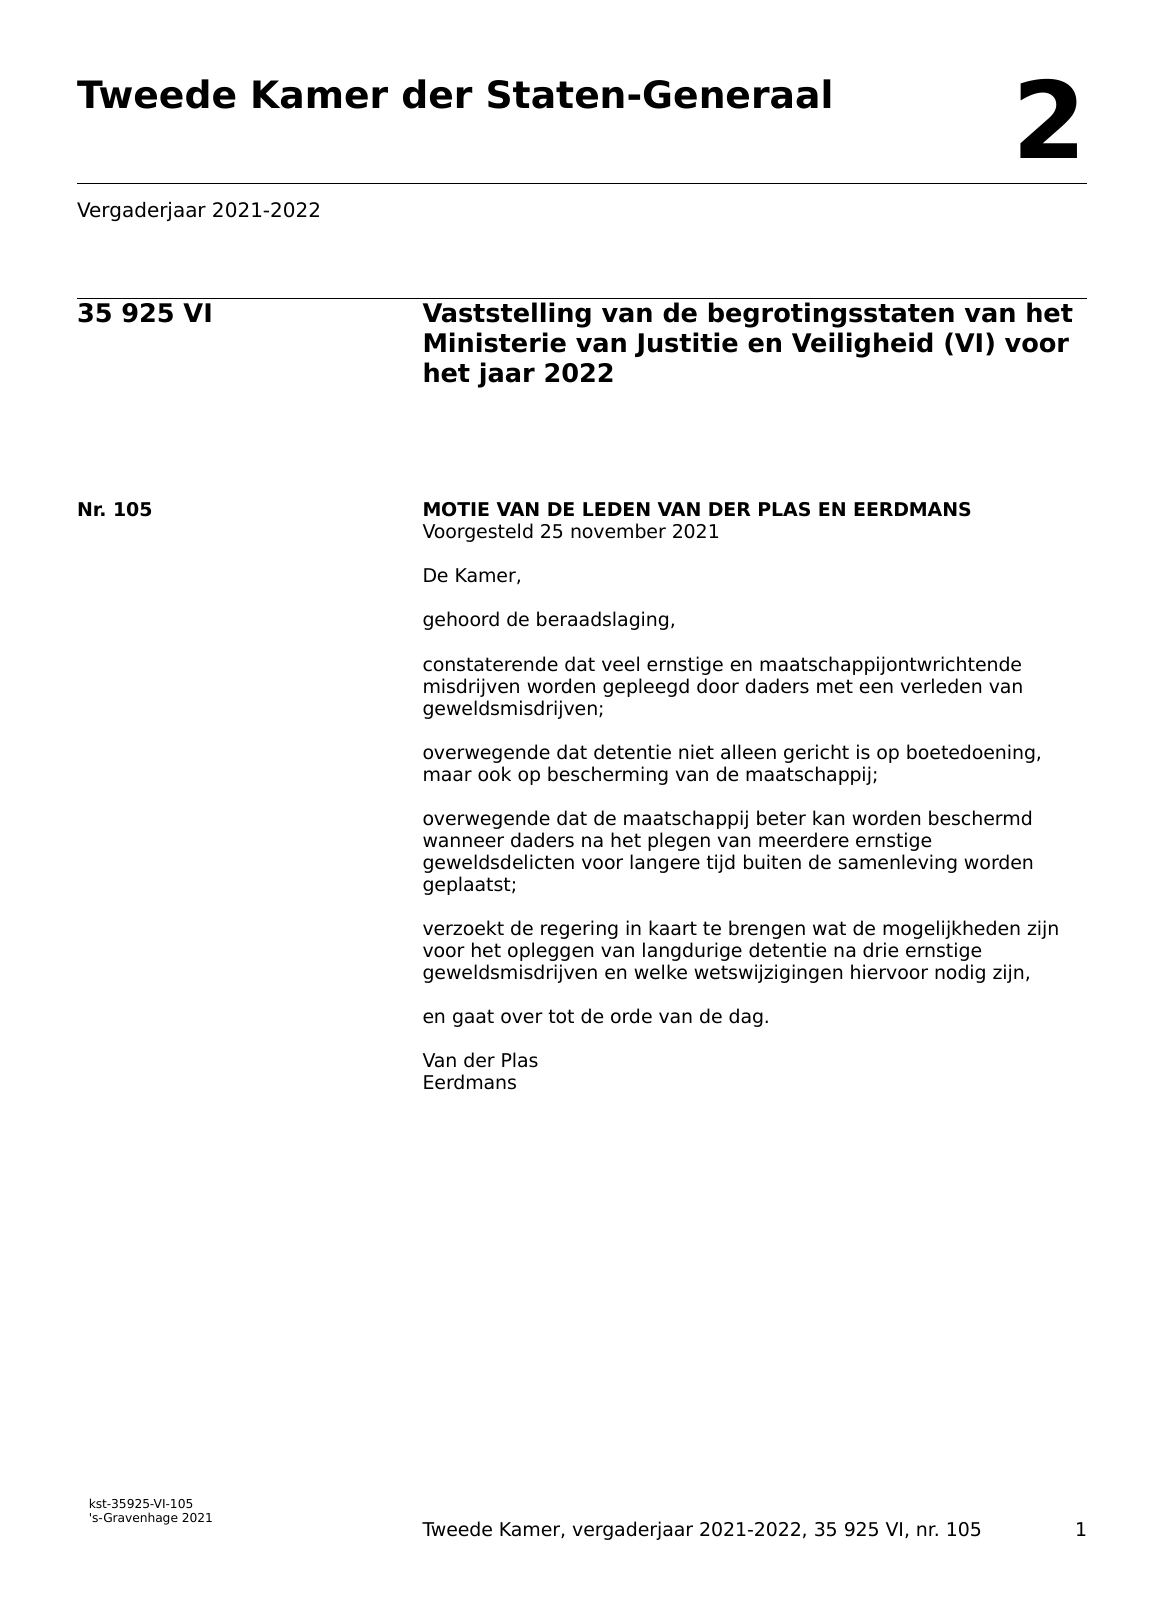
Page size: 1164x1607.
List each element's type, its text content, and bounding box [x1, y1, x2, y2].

text kst-35925-VI-105 [88, 1497, 323, 1511]
text Voorgesteld 25 november 2021 [422, 521, 1087, 543]
text overwegende dat detentie niet alleen gericht is op boetedoening, maar ook op bescherming van de maatschappij; [422, 742, 1087, 786]
subtitle 35 925 VI Vaststelling van de begrotingsstaten van het Ministerie van Justitie en Veiligheid (VI) voor het jaar 2022 [77, 299, 1087, 388]
text Eerdmans [422, 1072, 1087, 1094]
text De Kamer, [422, 565, 1087, 587]
table_header Tweede Kamer der Staten-Generaal [77, 59, 886, 183]
text Van der Plas [422, 1050, 1087, 1072]
subtitle Nr. 105 MOTIE VAN DE LEDEN VAN DER PLAS EN EERDMANS [77, 499, 1087, 521]
text constaterende dat veel ernstige en maatschappijontwrichtende misdrijven worden gepleegd door daders met een verleden van geweldsmisdrijven; [422, 653, 1087, 719]
text gehoord de beraadslaging, [422, 609, 1087, 631]
table_header 2 [886, 59, 1087, 183]
text overwegende dat de maatschappij beter kan worden beschermd wanneer daders na het plegen van meerdere ernstige geweldsdelicten voor langere tijd buiten de samenleving worden geplaatst; [422, 808, 1087, 896]
text en gaat over tot de orde van de dag. [422, 1006, 1087, 1028]
table_cell Vergaderjaar 2021-2022 [77, 184, 1087, 298]
text verzoekt de regering in kaart te brengen wat de mogelijkheden zijn voor het opleggen van langdurige detentie na drie ernstige geweldsmisdrijven en welke wetswijzigingen hiervoor nodig zijn, [422, 918, 1087, 984]
text 's-Gravenhage 2021 [88, 1511, 323, 1525]
